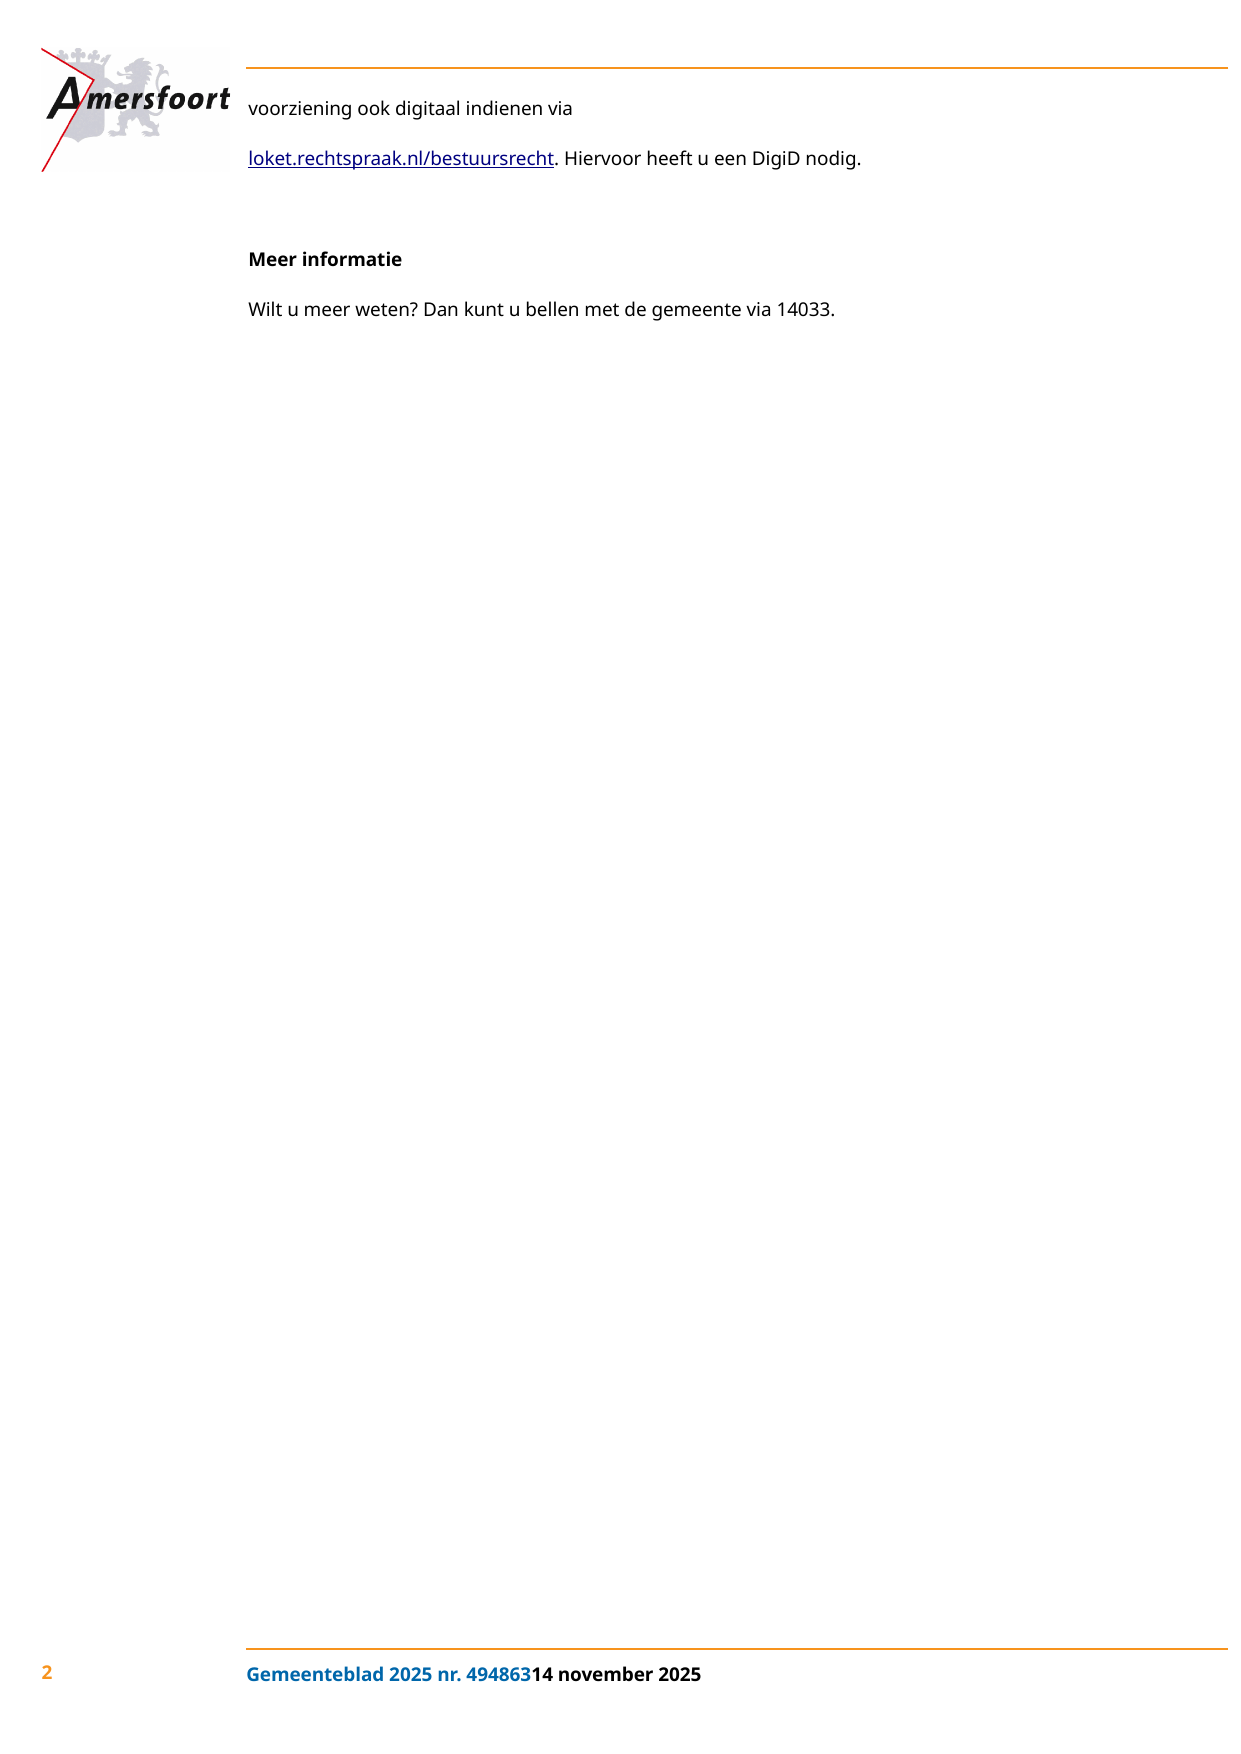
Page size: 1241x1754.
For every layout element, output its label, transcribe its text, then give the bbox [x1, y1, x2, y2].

picture [41, 47, 231, 172]
text voorziening ook digitaal indienen via [248, 95, 1152, 121]
text loket.rechtspraak.nl/bestuursrecht. Hiervoor heeft u een DigiD nodig. [248, 145, 1152, 171]
text Wilt u meer weten? Dan kunt u bellen met de gemeente via 14033. [248, 296, 1152, 322]
text Meer informatie [248, 246, 1152, 272]
